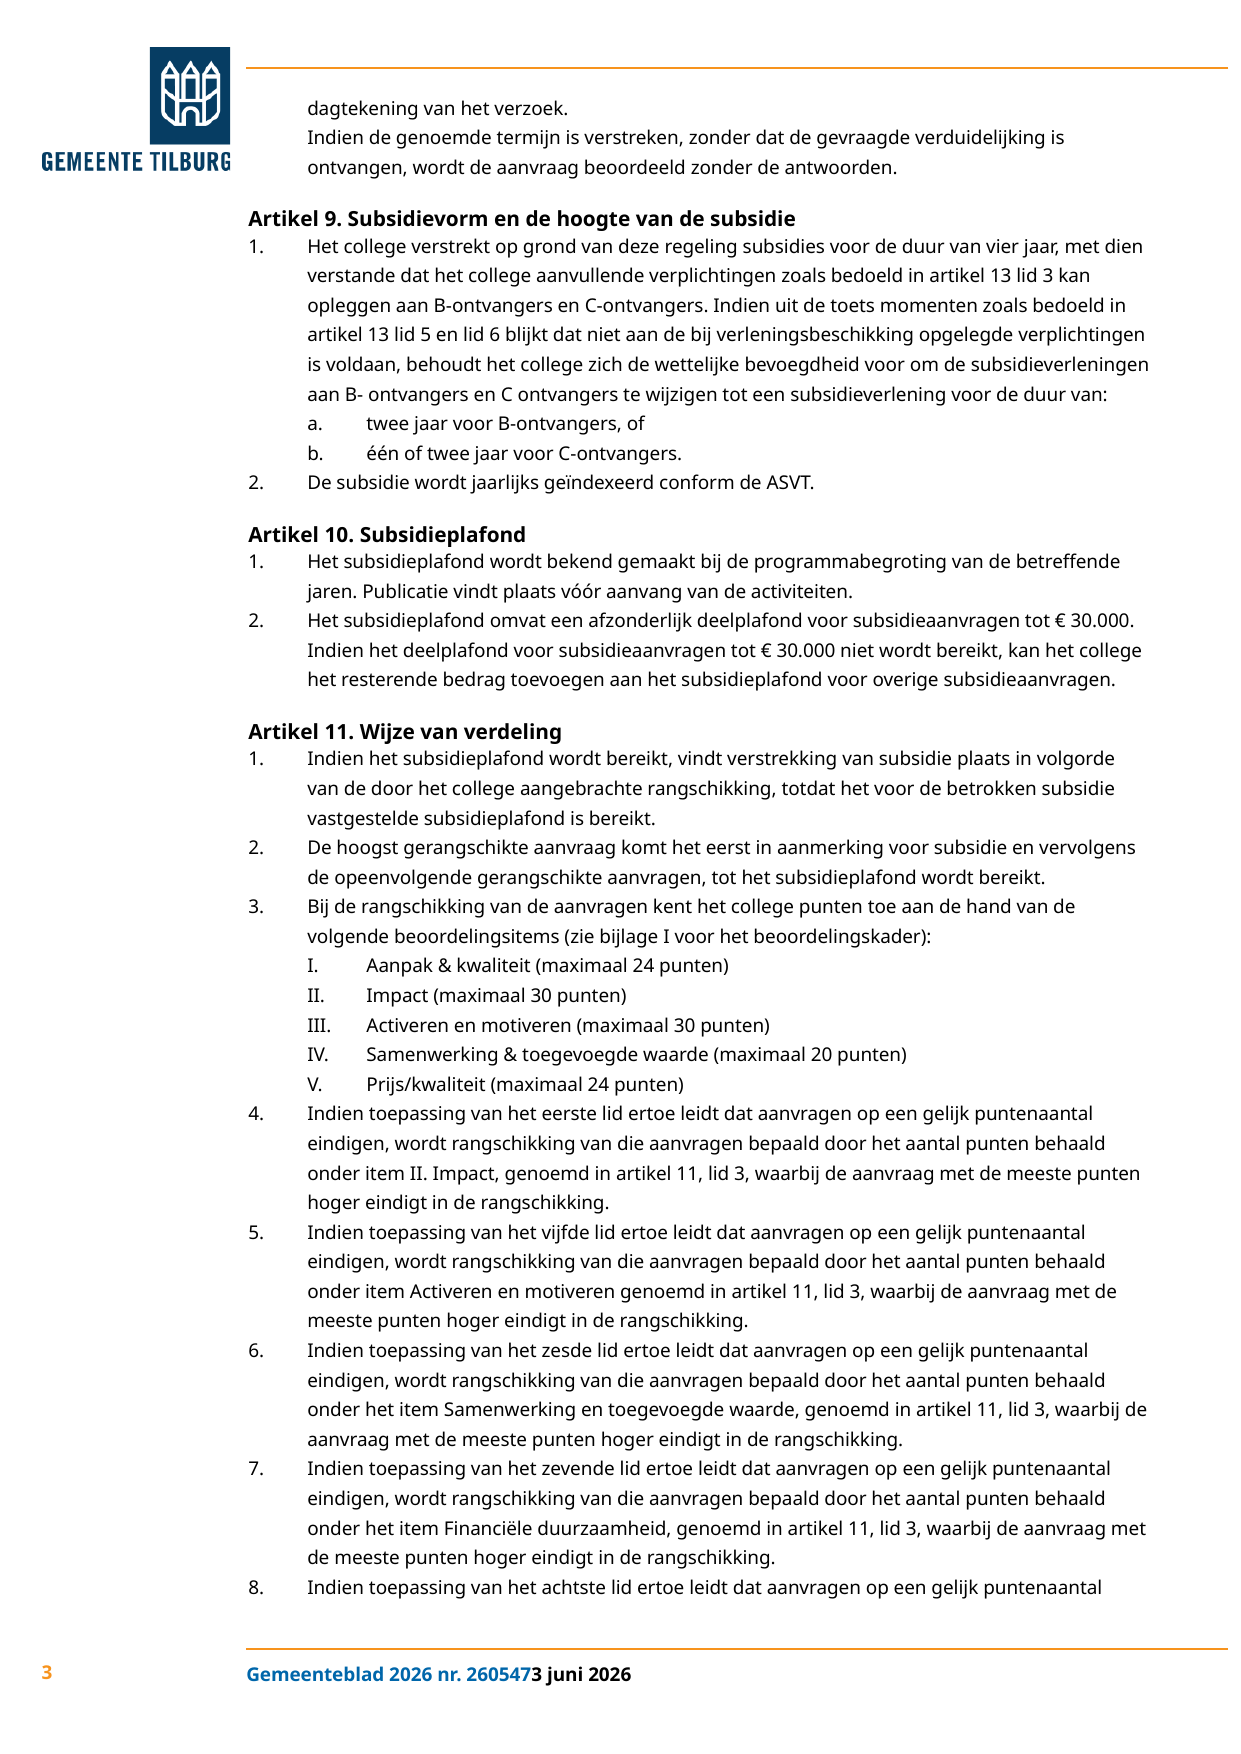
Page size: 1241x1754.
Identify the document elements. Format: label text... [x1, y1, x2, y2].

list Indien toepassing van het zesde lid ertoe leidt dat aanvragen op een gelijk puntenaantal eindigen, wordt rangschikking van die aanvragen bepaald door het aantal punten behaald onder het item Samenwerking en toegevoegde waarde, genoemd in artikel 11, lid 3, waarbij de aanvraag met de meeste punten hoger eindigt in de rangschikking. [248, 1337, 1152, 1452]
list Impact (maximaal 30 punten) [307, 982, 1152, 1008]
text Artikel 10. Subsidieplafond [248, 520, 1152, 548]
list Prijs/kwaliteit (maximaal 24 punten) [307, 1071, 1152, 1097]
picture [41, 47, 231, 172]
list Indien de genoemde termijn is verstreken, zonder dat de gevraagde verduidelijking is ontvangen, wordt de aanvraag beoordeeld zonder de antwoorden. [248, 124, 1152, 180]
list Samenwerking & toegevoegde waarde (maximaal 20 punten) [307, 1041, 1152, 1067]
list dagtekening van het verzoek. [248, 95, 1152, 121]
list Indien toepassing van het eerste lid ertoe leidt dat aanvragen op een gelijk puntenaantal eindigen, wordt rangschikking van die aanvragen bepaald door het aantal punten behaald onder item II. Impact, genoemd in artikel 11, lid 3, waarbij de aanvraag met de meeste punten hoger eindigt in de rangschikking. [248, 1101, 1152, 1215]
list twee jaar voor B-ontvangers, of [307, 410, 1152, 436]
list Het college verstrekt op grond van deze regeling subsidies voor de duur van vier jaar, met dien verstande dat het college aanvullende verplichtingen zoals bedoeld in artikel 13 lid 3 kan opleggen aan B-ontvangers en C-ontvangers. Indien uit de toets momenten zoals bedoeld in artikel 13 lid 5 en lid 6 blijkt dat niet aan de bij verleningsbeschikking opgelegde verplichtingen is voldaan, behoudt het college zich de wettelijke bevoegdheid voor om de subsidieverleningen aan B- ontvangers en C ontvangers te wijzigen tot een subsidieverlening voor de duur van: [248, 233, 1152, 406]
list Indien het subsidieplafond wordt bereikt, vindt verstrekking van subsidie plaats in volgorde van de door het college aangebrachte rangschikking, totdat het voor de betrokken subsidie vastgestelde subsidieplafond is bereikt. [248, 746, 1152, 830]
text Artikel 9. Subsidievorm en de hoogte van de subsidie [248, 204, 1152, 233]
list Het subsidieplafond omvat een afzonderlijk deelplafond voor subsidieaanvragen tot € 30.000. Indien het deelplafond voor subsidieaanvragen tot € 30.000 niet wordt bereikt, kan het college het resterende bedrag toevoegen aan het subsidieplafond voor overige subsidieaanvragen. [248, 607, 1152, 692]
list één of twee jaar voor C-ontvangers. [307, 440, 1152, 466]
list Indien toepassing van het achtste lid ertoe leidt dat aanvragen op een gelijk puntenaantal [248, 1574, 1152, 1599]
list Bij de rangschikking van de aanvragen kent het college punten toe aan de hand van de volgende beoordelingsitems (zie bijlage I voor het beoordelingskader): [248, 893, 1152, 949]
list De subsidie wordt jaarlijks geïndexeerd conform de ASVT. [248, 469, 1152, 495]
list Het subsidieplafond wordt bekend gemaakt bij de programmabegroting van de betreffende jaren. Publicatie vindt plaats vóór aanvang van de activiteiten. [248, 548, 1152, 604]
list Indien toepassing van het vijfde lid ertoe leidt dat aanvragen op een gelijk puntenaantal eindigen, wordt rangschikking van die aanvragen bepaald door het aantal punten behaald onder item Activeren en motiveren genoemd in artikel 11, lid 3, waarbij de aanvraag met de meeste punten hoger eindigt in de rangschikking. [248, 1219, 1152, 1333]
list Aanpak & kwaliteit (maximaal 24 punten) [307, 953, 1152, 978]
text Artikel 11. Wijze van verdeling [248, 717, 1152, 746]
list De hoogst gerangschikte aanvraag komt het eerst in aanmerking voor subsidie en vervolgens de opeenvolgende gerangschikte aanvragen, tot het subsidieplafond wordt bereikt. [248, 834, 1152, 889]
list Indien toepassing van het zevende lid ertoe leidt dat aanvragen op een gelijk puntenaantal eindigen, wordt rangschikking van die aanvragen bepaald door het aantal punten behaald onder het item Financiële duurzaamheid, genoemd in artikel 11, lid 3, waarbij de aanvraag met de meeste punten hoger eindigt in de rangschikking. [248, 1456, 1152, 1570]
list Activeren en motiveren (maximaal 30 punten) [307, 1012, 1152, 1037]
